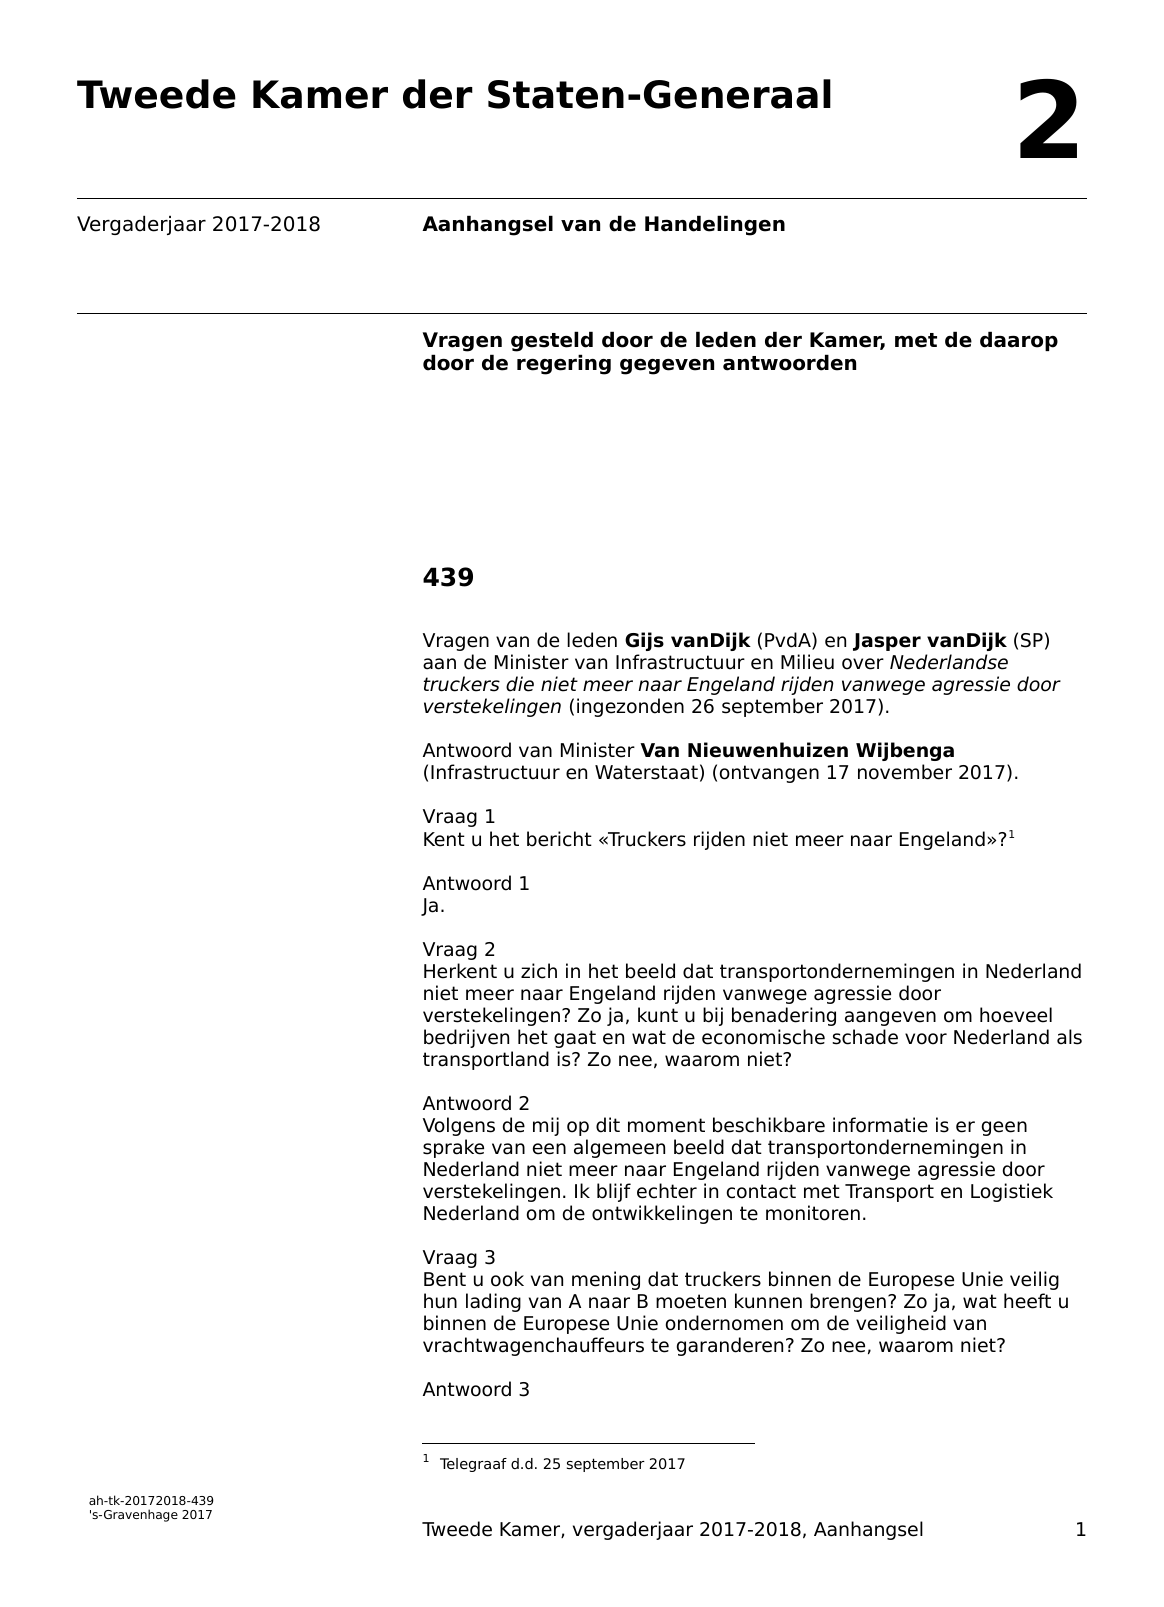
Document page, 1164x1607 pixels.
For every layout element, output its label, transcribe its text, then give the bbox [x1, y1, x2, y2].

text 439 [422, 563, 1087, 592]
text Antwoord van Minister Van Nieuwenhuizen Wijbenga (Infrastructuur en Waterstaat) (ontvangen 17 november 2017). [422, 740, 1087, 784]
text Vraag 1 [422, 806, 1087, 828]
text Vraag 2 [422, 939, 1087, 961]
text Telegraaf d.d. 25 september 2017 [422, 1452, 1087, 1474]
text Ja. [422, 894, 1087, 917]
text Antwoord 2 [422, 1093, 1087, 1115]
text Kent u het bericht «Truckers rijden niet meer naar Engeland»? [422, 828, 1087, 850]
text Herkent u zich in het beeld dat transportondernemingen in Nederland niet meer naar Engeland rijden vanwege agressie door verstekelingen? Zo ja, kunt u bij benadering aangeven om hoeveel bedrijven het gaat en wat de economische schade voor Nederland als transportland is? Zo nee, waarom niet? [422, 961, 1087, 1071]
table_cell Aanhangsel van de Handelingen [422, 199, 1087, 313]
text 's-Gravenhage 2017 [88, 1508, 323, 1522]
table_cell [77, 314, 422, 375]
text ah-tk-20172018-439 [88, 1494, 323, 1508]
text Vragen van de leden Gijs vanDijk (PvdA) en Jasper vanDijk (SP) aan de Minister van Infrastructuur en Milieu over Nederlandse truckers die niet meer naar Engeland rijden vanwege agressie door verstekelingen (ingezonden 26 september 2017). [422, 630, 1087, 718]
table_header Tweede Kamer der Staten-Generaal [77, 59, 886, 198]
text Vraag 3 [422, 1247, 1087, 1269]
table_cell Vragen gesteld door de leden der Kamer, met de daarop door de regering gegeven antwoorden [422, 314, 1087, 375]
text Antwoord 3 [422, 1379, 1087, 1401]
table_header 2 [886, 59, 1087, 198]
text Antwoord 1 [422, 873, 1087, 894]
text Bent u ook van mening dat truckers binnen de Europese Unie veilig hun lading van A naar B moeten kunnen brengen? Zo ja, wat heeft u binnen de Europese Unie ondernomen om de veiligheid van vrachtwagenchauffeurs te garanderen? Zo nee, waarom niet? [422, 1269, 1087, 1357]
text Volgens de mij op dit moment beschikbare informatie is er geen sprake van een algemeen beeld dat transportondernemingen in Nederland niet meer naar Engeland rijden vanwege agressie door verstekelingen. Ik blijf echter in contact met Transport en Logistiek Nederland om de ontwikkelingen te monitoren. [422, 1115, 1087, 1225]
table_cell Vergaderjaar 2017-2018 [77, 199, 422, 313]
